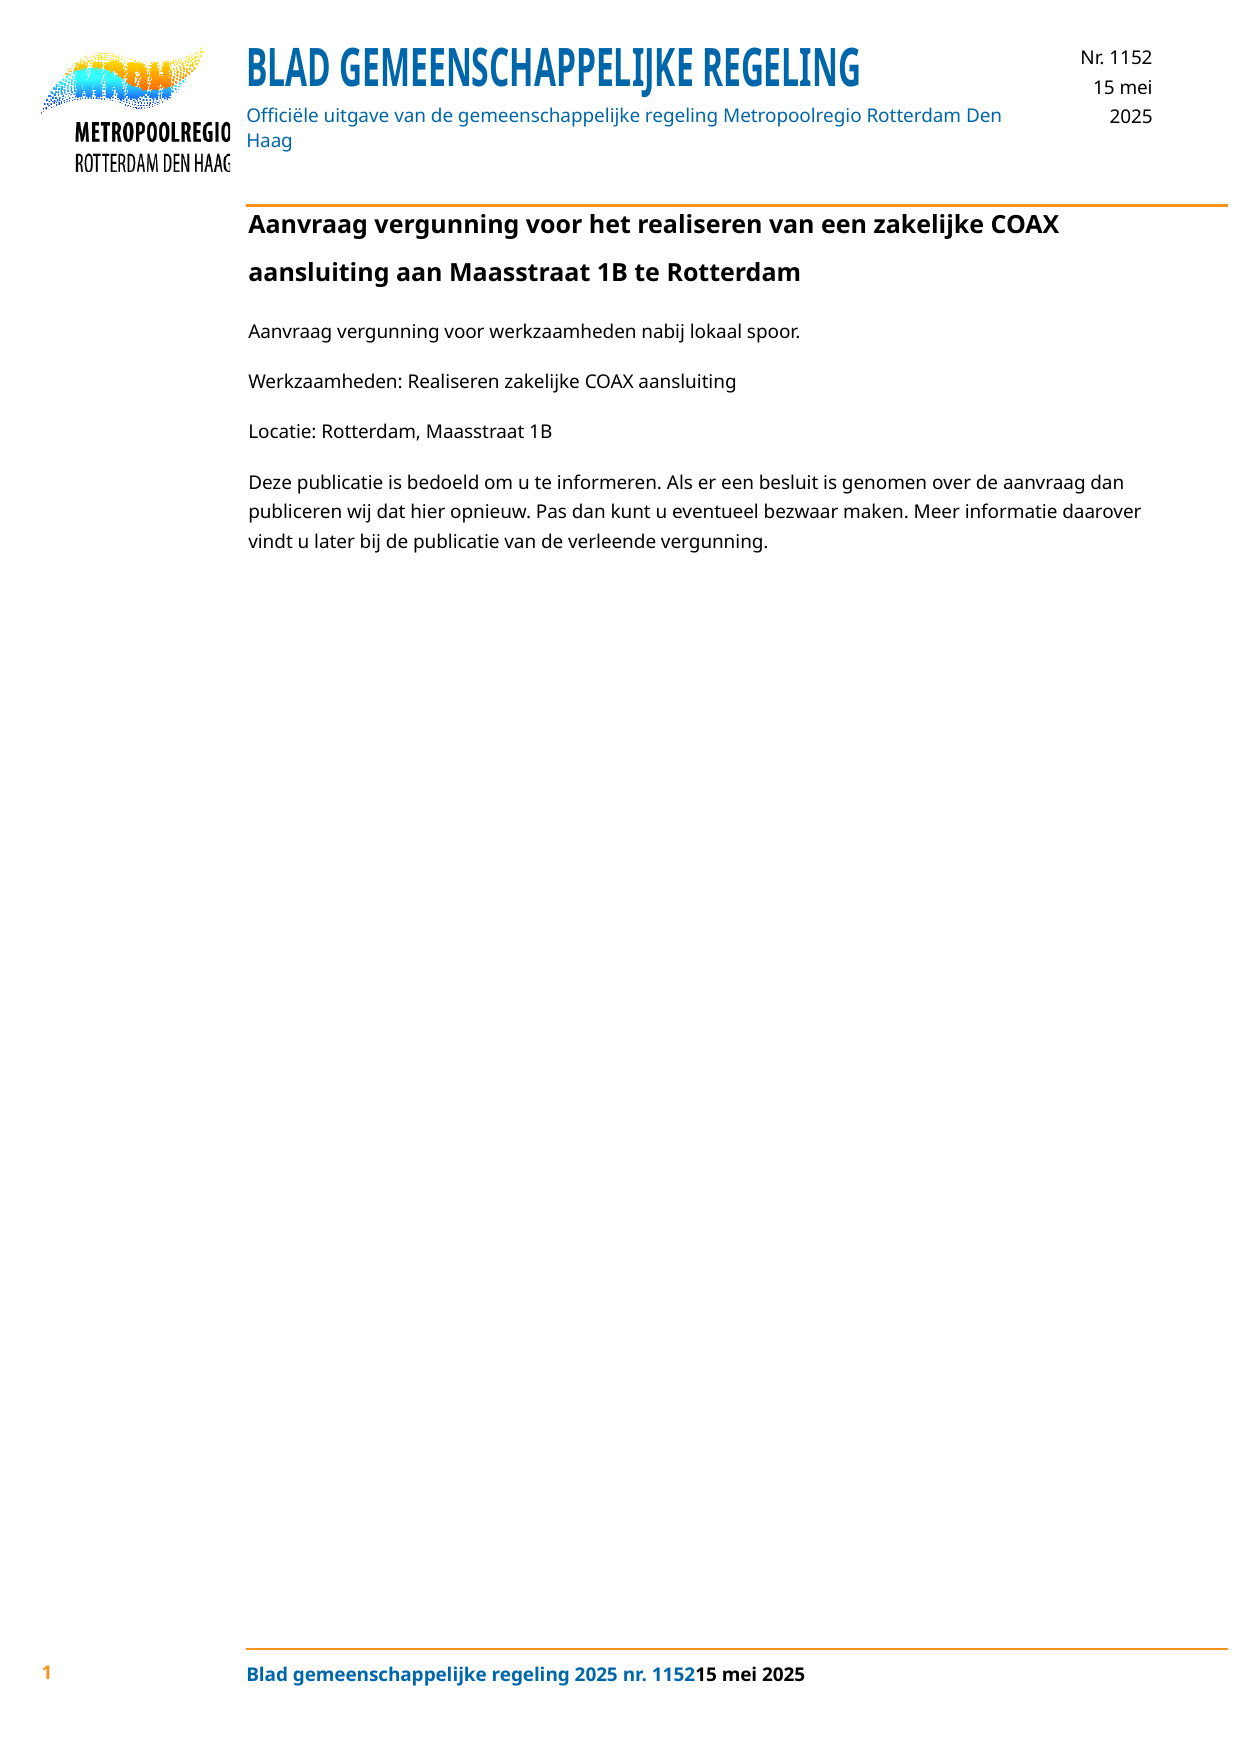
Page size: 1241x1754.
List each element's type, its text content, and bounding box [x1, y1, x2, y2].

text Aanvraag vergunning voor werkzaamheden nabij lokaal spoor. [248, 318, 1152, 344]
text Aanvraag vergunning voor het realiseren van een zakelijke COAX aansluiting aan Maasstraat 1B te Rotterdam [248, 207, 1152, 288]
text Deze publicatie is bedoeld om u te informeren. Als er een besluit is genomen over de aanvraag dan publiceren wij dat hier opnieuw. Pas dan kunt u eventueel bezwaar maken. Meer informatie daarover vindt u later bij de publicatie van de verleende vergunning. [248, 469, 1152, 554]
picture [41, 47, 231, 172]
text Werkzaamheden: Realiseren zakelijke COAX aansluiting [248, 368, 1152, 394]
text Locatie: Rotterdam, Maasstraat 1B [248, 419, 1152, 444]
